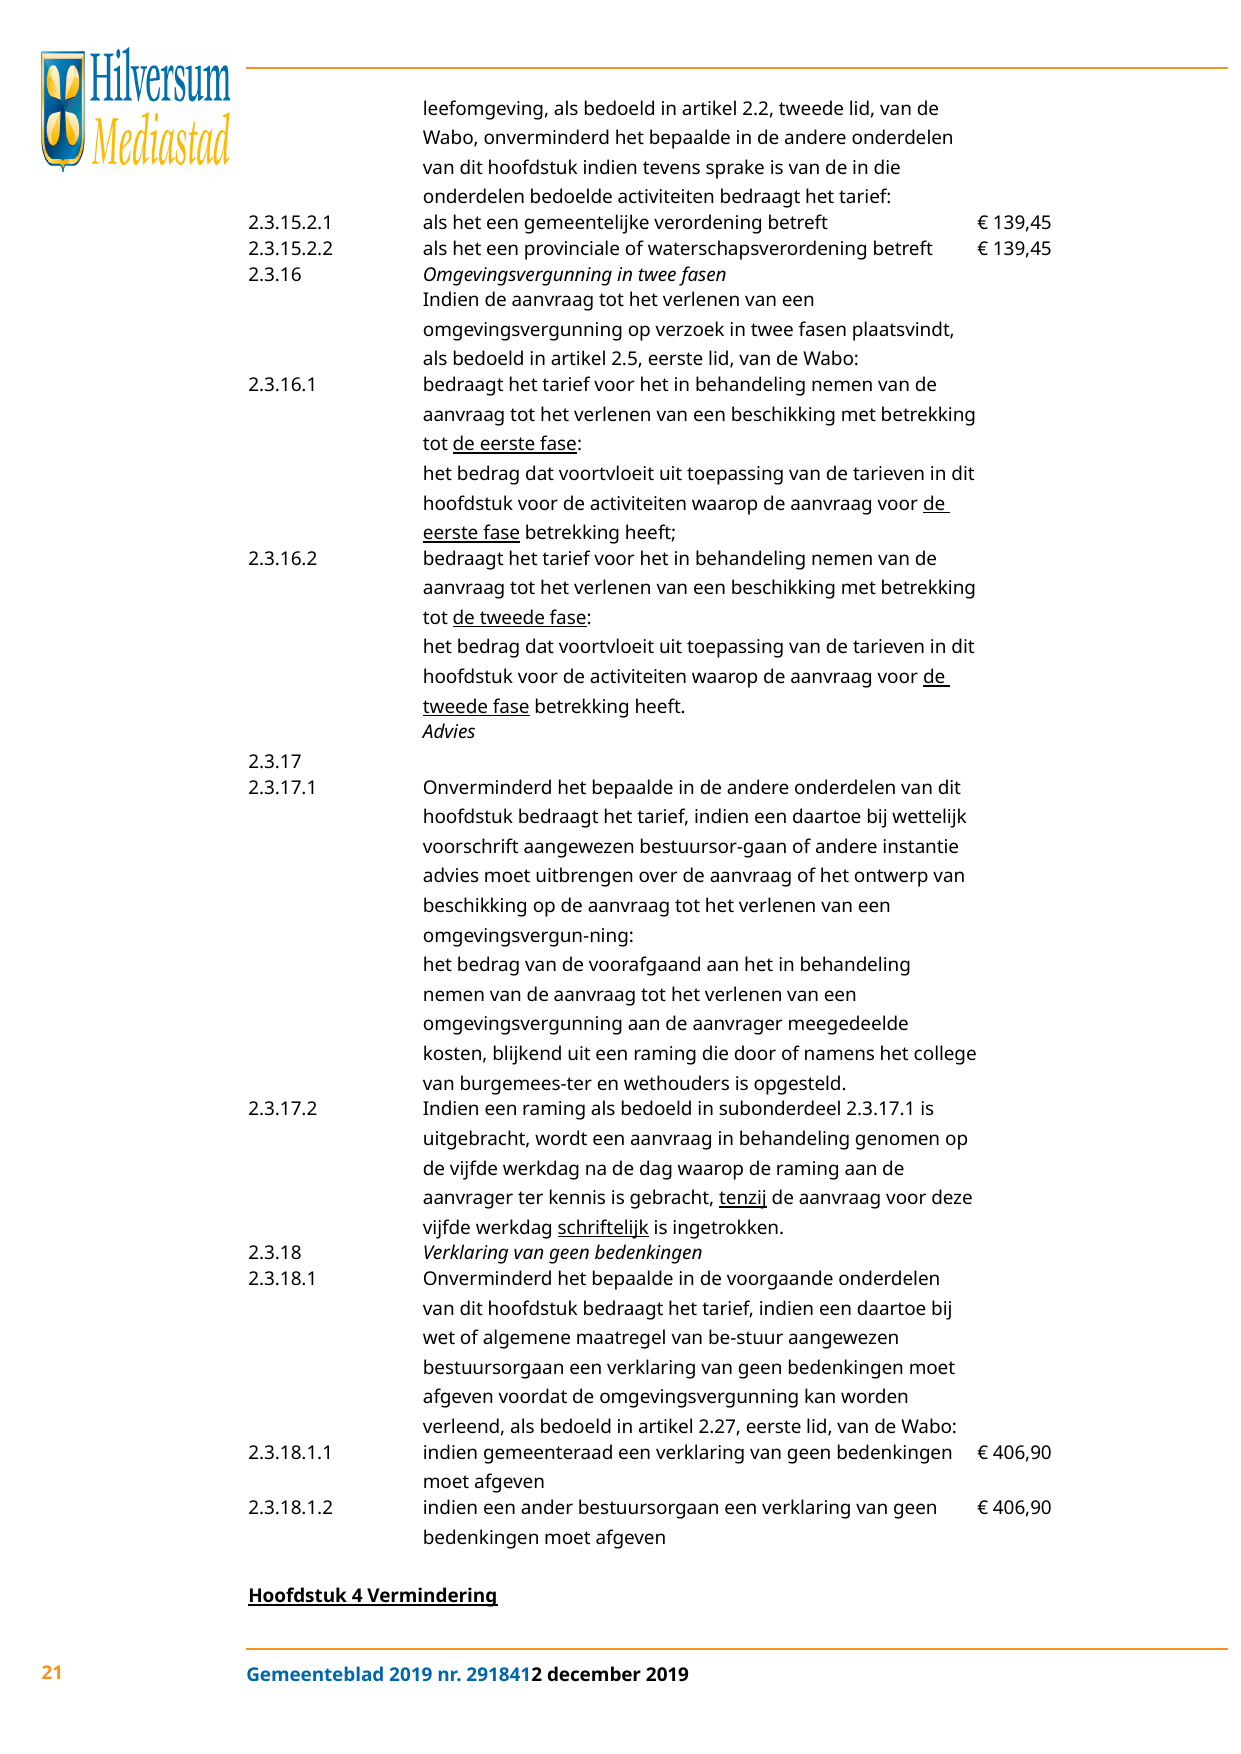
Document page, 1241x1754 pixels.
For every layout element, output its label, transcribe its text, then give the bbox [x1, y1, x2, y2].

table_cell € 406,90 [977, 1494, 1152, 1549]
table_cell 2.3.18 [248, 1240, 423, 1265]
table_cell [977, 1096, 1152, 1239]
table_cell bedraagt het tarief voor het in behandeling nemen van de aanvraag tot het verlenen van een beschikking met betrekking tot de eerste fase: het bedrag dat voortvloeit uit toepassing van de tarieven in dit hoofdstuk voor de activiteiten waarop de aanvraag voor de eerste fase betrekking heeft; [423, 371, 977, 545]
table_cell € 139,45 [977, 235, 1152, 261]
table_cell Onverminderd het bepaalde in de voorgaande onderdelen van dit hoofdstuk bedraagt het tarief, indien een daartoe bij wet of algemene maatregel van be-stuur aangewezen bestuursorgaan een verklaring van geen bedenkingen moet afgeven voordat de omgevingsvergunning kan worden verleend, als bedoeld in artikel 2.27, eerste lid, van de Wabo: [423, 1265, 977, 1439]
table_cell Indien een raming als bedoeld in subonderdeel 2.3.17.1 is uitgebracht, wordt een aanvraag in behandeling genomen op de vijfde werkdag na de dag waarop de raming aan de aanvrager ter kennis is gebracht, tenzij de aanvraag voor deze vijfde werkdag schriftelijk is ingetrokken. [423, 1096, 977, 1239]
table_cell [977, 1265, 1152, 1439]
table_cell [977, 286, 1152, 371]
table_cell € 406,90 [977, 1439, 1152, 1494]
table_cell [977, 1240, 1152, 1265]
table_cell 2.3.16.1 [248, 371, 423, 545]
table_cell als het een provinciale of waterschapsverordening betreft [423, 235, 977, 261]
table_cell € 139,45 [977, 209, 1152, 235]
table_cell [977, 371, 1152, 545]
table_cell [977, 774, 1152, 1096]
table_cell 2.3.18.1.2 [248, 1494, 423, 1549]
table_cell Indien de aanvraag tot het verlenen van een omgevingsvergunning op verzoek in twee fasen plaatsvindt, als bedoeld in artikel 2.5, eerste lid, van de Wabo: [423, 286, 977, 371]
table_cell 2.3.15.2.2 [248, 235, 423, 261]
table_cell 2.3.16.2 [248, 545, 423, 719]
table_cell 2.3.16 [248, 261, 423, 286]
table_cell 2.3.18.1.1 [248, 1439, 423, 1494]
picture [41, 47, 231, 172]
table_cell leefomgeving, als bedoeld in artikel 2.2, tweede lid, van de Wabo, onverminderd het bepaalde in de andere onderdelen van dit hoofdstuk indien tevens sprake is van de in die onderdelen bedoelde activiteiten bedraagt het tarief: [423, 95, 977, 209]
table_cell [248, 95, 423, 209]
table_cell Advies [423, 719, 977, 774]
table_cell indien een ander bestuursorgaan een verklaring van geen bedenkingen moet afgeven [423, 1494, 977, 1549]
table_cell 2.3.17.1 [248, 774, 423, 1096]
table_cell 2.3.17.2 [248, 1096, 423, 1239]
table_cell [977, 261, 1152, 286]
table_cell [977, 95, 1152, 209]
table_cell 2.3.15.2.1 [248, 209, 423, 235]
table_cell indien gemeenteraad een verklaring van geen bedenkingen moet afgeven [423, 1439, 977, 1494]
text Hoofdstuk 4 Vermindering [248, 1582, 1152, 1608]
table_cell 2.3.18.1 [248, 1265, 423, 1439]
table_cell Verklaring van geen bedenkingen [423, 1240, 977, 1265]
table_cell [977, 545, 1152, 719]
table_cell Omgevingsvergunning in twee fasen [423, 261, 977, 286]
table_cell [977, 719, 1152, 774]
table_cell bedraagt het tarief voor het in behandeling nemen van de aanvraag tot het verlenen van een beschikking met betrekking tot de tweede fase: het bedrag dat voortvloeit uit toepassing van de tarieven in dit hoofdstuk voor de activiteiten waarop de aanvraag voor de tweede fase betrekking heeft. [423, 545, 977, 719]
table_cell [248, 286, 423, 371]
table_cell als het een gemeentelijke verordening betreft [423, 209, 977, 235]
table_cell 2.3.17 [248, 719, 423, 774]
table_cell Onverminderd het bepaalde in de andere onderdelen van dit hoofdstuk bedraagt het tarief, indien een daartoe bij wettelijk voorschrift aangewezen bestuursor-gaan of andere instantie advies moet uitbrengen over de aanvraag of het ontwerp van beschikking op de aanvraag tot het verlenen van een omgevingsvergun-ning: het bedrag van de voorafgaand aan het in behandeling nemen van de aanvraag tot het verlenen van een omgevingsvergunning aan de aanvrager meegedeelde kosten, blijkend uit een raming die door of namens het college van burgemees-ter en wethouders is opgesteld. [423, 774, 977, 1096]
